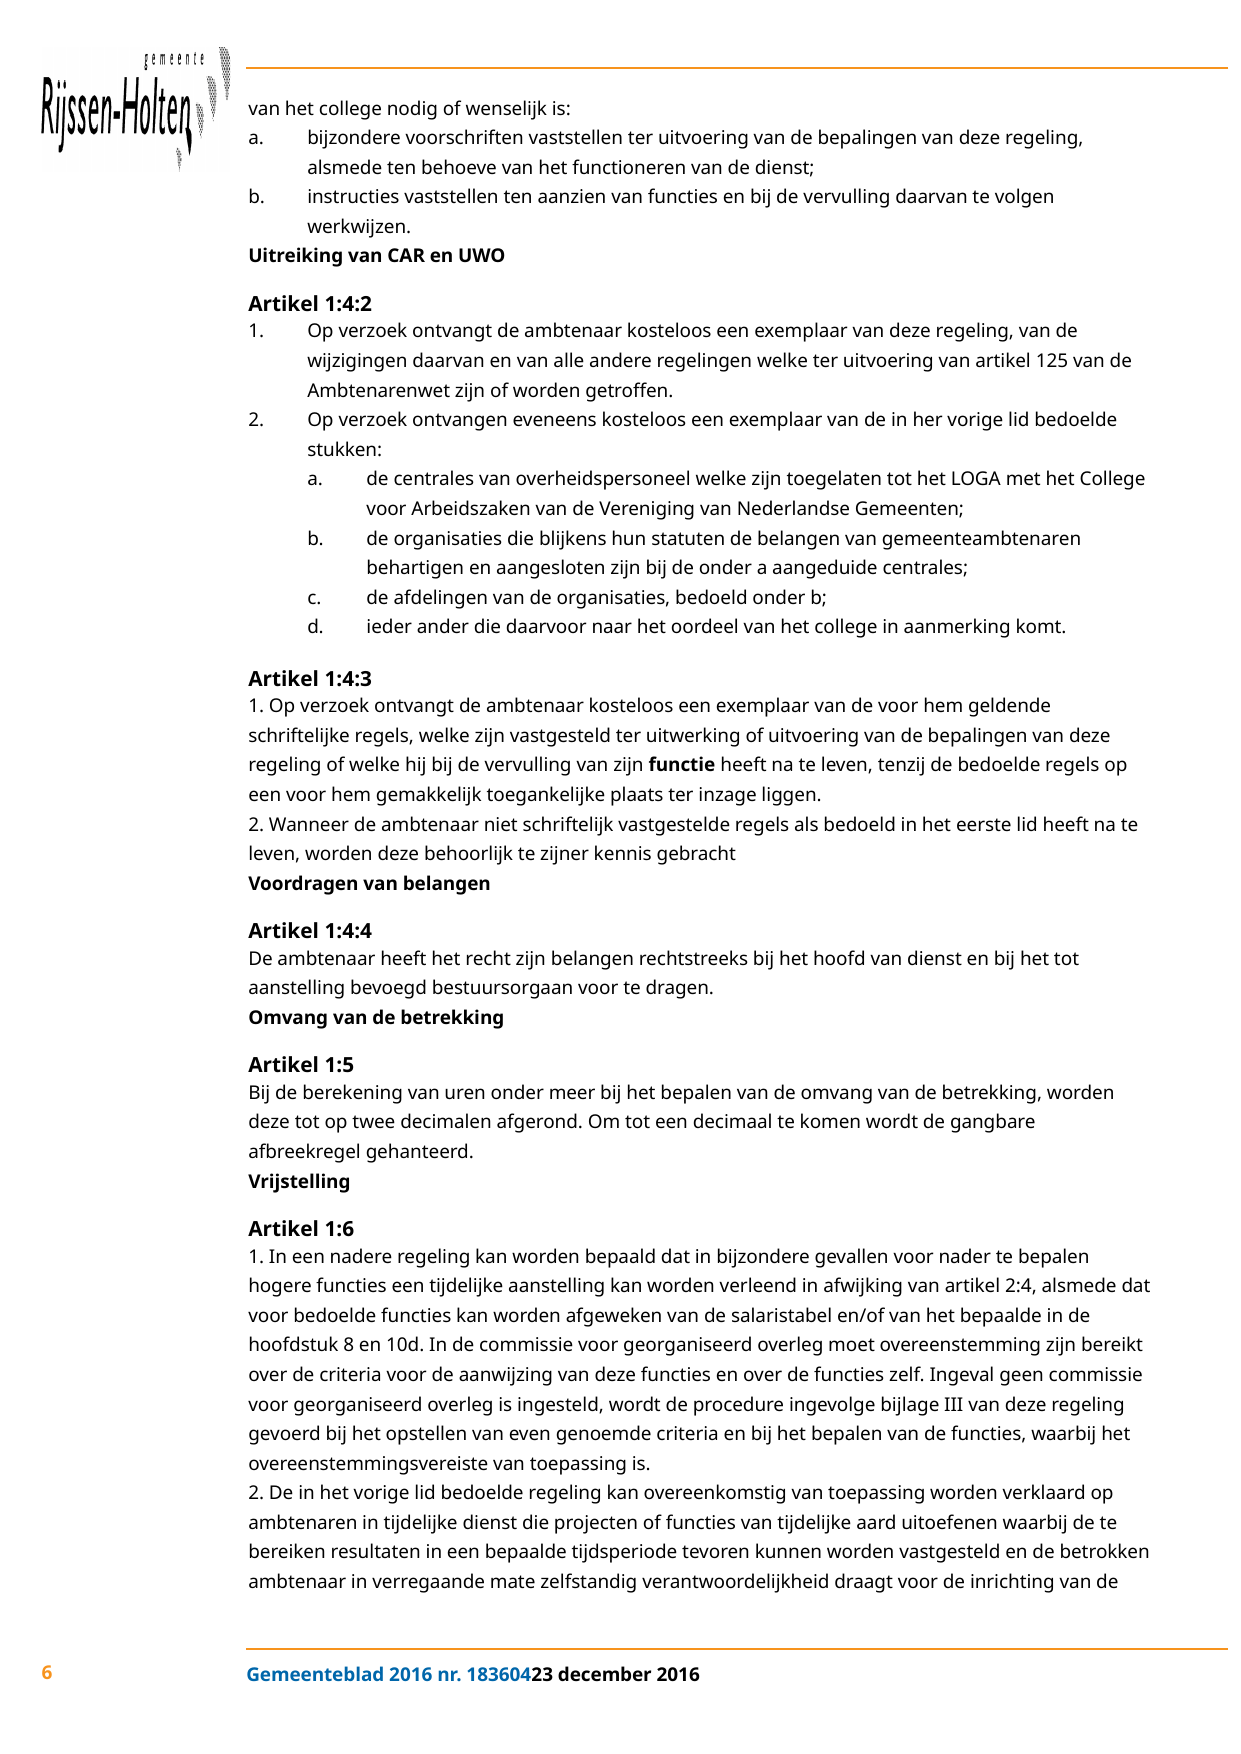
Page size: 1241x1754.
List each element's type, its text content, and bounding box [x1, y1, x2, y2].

text Artikel 1:4:2 [248, 289, 1152, 318]
text Uitreiking van CAR en UWO [248, 243, 1152, 268]
list Op verzoek ontvangen eveneens kosteloos een exemplaar van de in her vorige lid bedoelde stukken: [248, 406, 1152, 462]
text Voordragen van belangen [248, 870, 1152, 896]
list instructies vaststellen ten aanzien van functies en bij de vervulling daarvan te volgen werkwijzen. [248, 183, 1152, 239]
list bijzondere voorschriften vaststellen ter uitvoering van de bepalingen van deze regeling, alsmede ten behoeve van het functioneren van de dienst; [248, 124, 1152, 180]
text 2. De in het vorige lid bedoelde regeling kan overeenkomstig van toepassing worden verklaard op ambtenaren in tijdelijke dienst die projecten of functies van tijdelijke aard uitoefenen waarbij de te bereiken resultaten in een bepaalde tijdsperiode tevoren kunnen worden vastgesteld en de betrokken ambtenaar in verregaande mate zelfstandig verantwoordelijkheid draagt voor de inrichting van de [248, 1479, 1152, 1594]
text Bij de berekening van uren onder meer bij het bepalen van de omvang van de betrekking, worden deze tot op twee decimalen afgerond. Om tot een decimaal te komen wordt de gangbare afbreekregel gehanteerd. [248, 1079, 1152, 1164]
text Artikel 1:6 [248, 1214, 1152, 1243]
text Artikel 1:4:4 [248, 916, 1152, 945]
list de centrales van overheidspersoneel welke zijn toegelaten tot het LOGA met het College voor Arbeidszaken van de Vereniging van Nederlandse Gemeenten; [307, 466, 1152, 521]
list de organisaties die blijkens hun statuten de belangen van gemeenteambtenaren behartigen en aangesloten zijn bij de onder a aangeduide centrales; [307, 525, 1152, 580]
text 1. In een nadere regeling kan worden bepaald dat in bijzondere gevallen voor nader te bepalen hogere functies een tijdelijke aanstelling kan worden verleend in afwijking van artikel 2:4, alsmede dat voor bedoelde functies kan worden afgeweken van de salaristabel en/of van het bepaalde in de hoofdstuk 8 en 10d. In de commissie voor georganiseerd overleg moet overeenstemming zijn bereikt over de criteria voor de aanwijzing van deze functies en over de functies zelf. Ingeval geen commissie voor georganiseerd overleg is ingesteld, wordt de procedure ingevolge bijlage III van deze regeling gevoerd bij het opstellen van even genoemde criteria en bij het bepalen van de functies, waarbij het overeenstemmingsvereiste van toepassing is. [248, 1243, 1152, 1476]
list Op verzoek ontvangt de ambtenaar kosteloos een exemplaar van deze regeling, van de wijzigingen daarvan en van alle andere regelingen welke ter uitvoering van artikel 125 van de Ambtenarenwet zijn of worden getroffen. [248, 318, 1152, 403]
text Artikel 1:4:3 [248, 664, 1152, 692]
text De ambtenaar heeft het recht zijn belangen rechtstreeks bij het hoofd van dienst en bij het tot aanstelling bevoegd bestuursorgaan voor te dragen. [248, 945, 1152, 1000]
text van het college nodig of wenselijk is: [248, 95, 1152, 121]
text Vrijstelling [248, 1168, 1152, 1193]
picture [41, 47, 231, 172]
text Omvang van de betrekking [248, 1004, 1152, 1030]
text 1. Op verzoek ontvangt de ambtenaar kosteloos een exemplaar van de voor hem geldende schriftelijke regels, welke zijn vastgesteld ter uitwerking of uitvoering van de bepalingen van deze regeling of welke hij bij de vervulling van zijn functie heeft na te leven, tenzij de bedoelde regels op een voor hem gemakkelijk toegankelijke plaats ter inzage liggen. [248, 692, 1152, 807]
list de afdelingen van de organisaties, bedoeld onder b; [307, 584, 1152, 610]
text 2. Wanneer de ambtenaar niet schriftelijk vastgestelde regels als bedoeld in het eerste lid heeft na te leven, worden deze behoorlijk te zijner kennis gebracht [248, 811, 1152, 866]
list ieder ander die daarvoor naar het oordeel van het college in aanmerking komt. [307, 613, 1152, 639]
text Artikel 1:5 [248, 1051, 1152, 1079]
